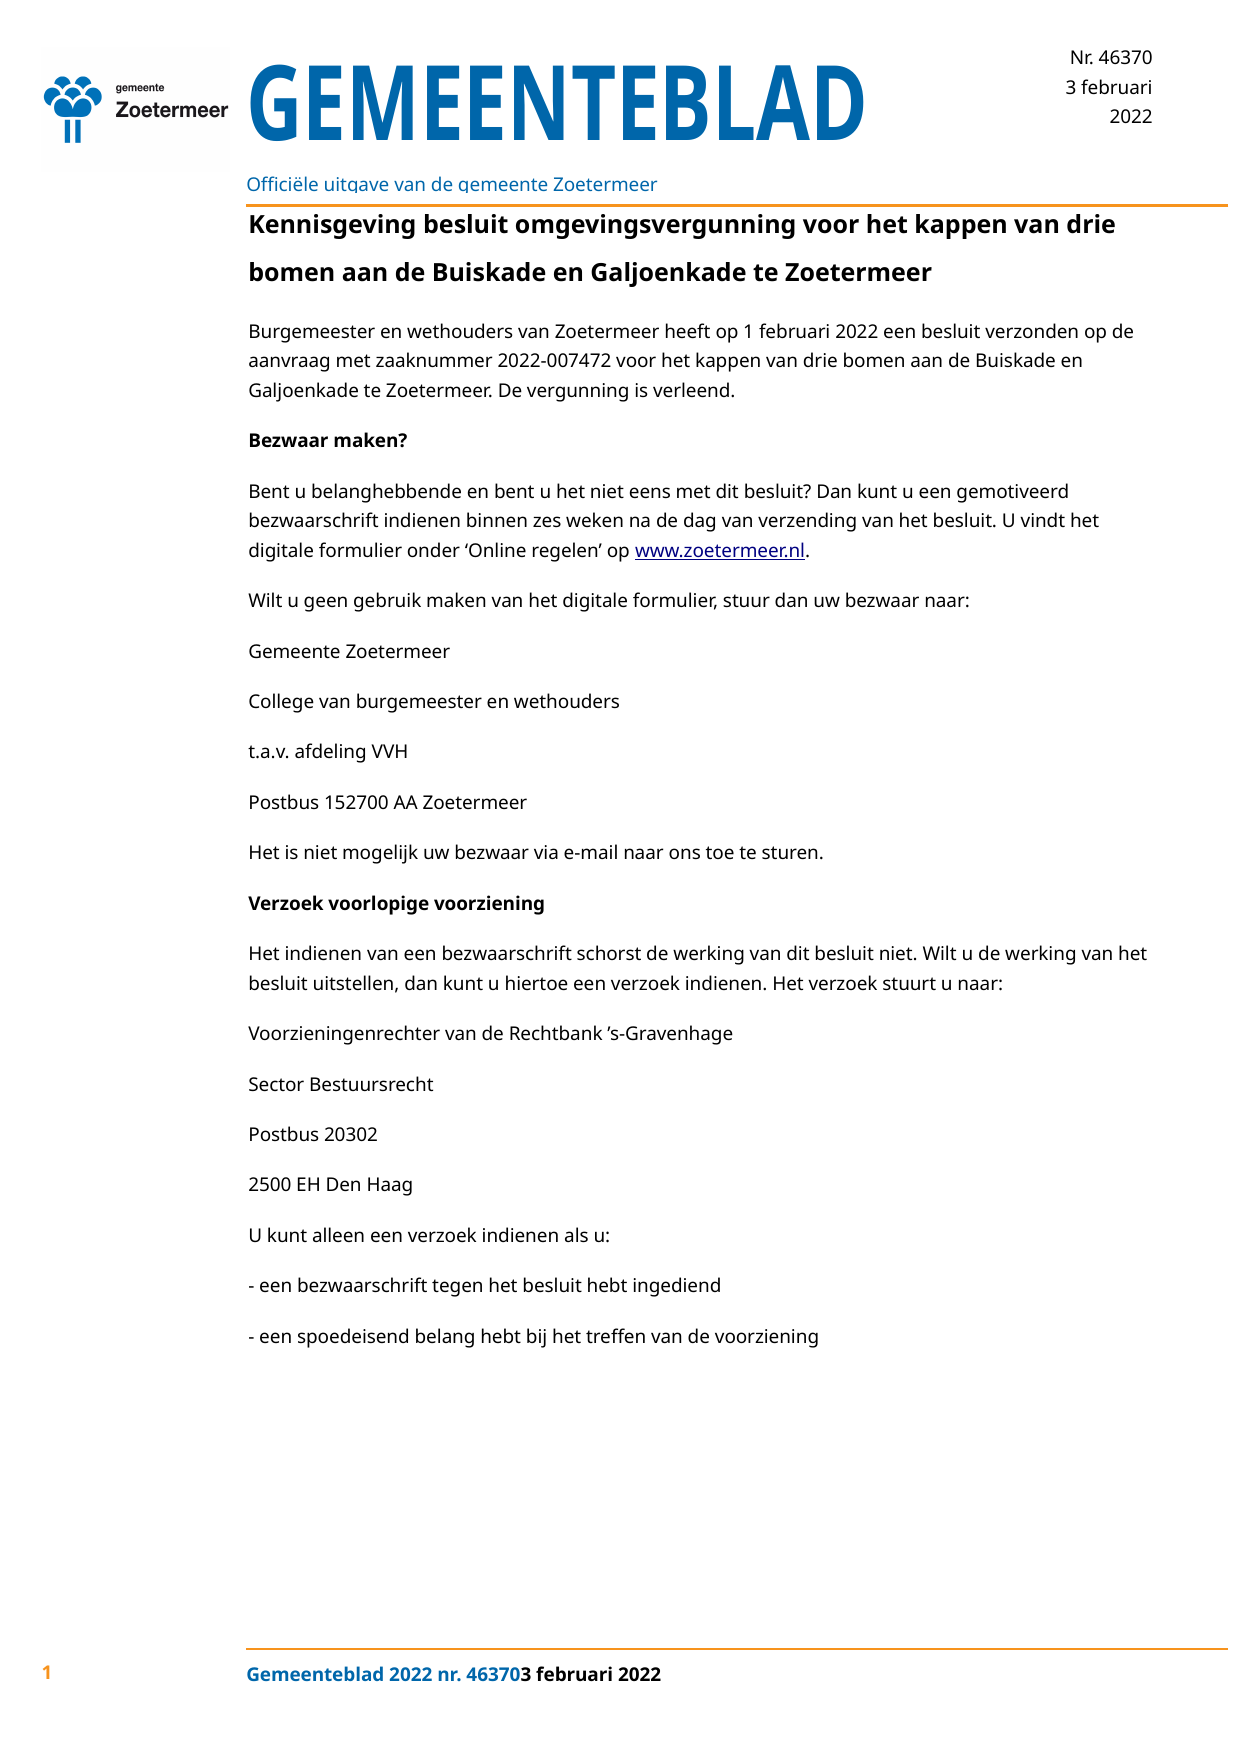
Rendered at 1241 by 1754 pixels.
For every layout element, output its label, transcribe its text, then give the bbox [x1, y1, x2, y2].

text Verzoek voorlopige voorziening [248, 890, 1152, 916]
text - een spoedeisend belang hebt bij het treffen van de voorziening [248, 1323, 1152, 1349]
text Postbus 20302 [248, 1121, 1152, 1147]
text Voorzieningenrechter van de Rechtbank ’s-Gravenhage [248, 1020, 1152, 1046]
text Sector Bestuursrecht [248, 1071, 1152, 1097]
text t.a.v. afdeling VVH [248, 739, 1152, 764]
text Wilt u geen gebruik maken van het digitale formulier, stuur dan uw bezwaar naar: [248, 587, 1152, 613]
text Postbus 152700 AA Zoetermeer [248, 789, 1152, 815]
text 2500 EH Den Haag [248, 1172, 1152, 1197]
text Het is niet mogelijk uw bezwaar via e-mail naar ons toe te sturen. [248, 839, 1152, 865]
text Burgemeester en wethouders van Zoetermeer heeft op 1 februari 2022 een besluit verzonden op de aanvraag met zaaknummer 2022-007472 voor het kappen van drie bomen aan de Buiskade en Galjoenkade te Zoetermeer. De vergunning is verleend. [248, 318, 1152, 403]
text Het indienen van een bezwaarschrift schorst de werking van dit besluit niet. Wilt u de werking van het besluit uitstellen, dan kunt u hiertoe een verzoek indienen. Het verzoek stuurt u naar: [248, 940, 1152, 996]
text Kennisgeving besluit omgevingsvergunning voor het kappen van drie bomen aan de Buiskade en Galjoenkade te Zoetermeer [248, 207, 1152, 288]
text Gemeente Zoetermeer [248, 638, 1152, 664]
text Bezwaar maken? [248, 427, 1152, 453]
text - een bezwaarschrift tegen het besluit hebt ingediend [248, 1272, 1152, 1298]
text Bent u belanghebbende en bent u het niet eens met dit besluit? Dan kunt u een gemotiveerd bezwaarschrift indienen binnen zes weken na de dag van verzending van het besluit. U vindt het digitale formulier onder ‘Online regelen’ op www.zoetermeer.nl. [248, 478, 1152, 563]
text College van burgemeester en wethouders [248, 688, 1152, 714]
text U kunt alleen een verzoek indienen als u: [248, 1222, 1152, 1248]
picture [41, 47, 231, 172]
